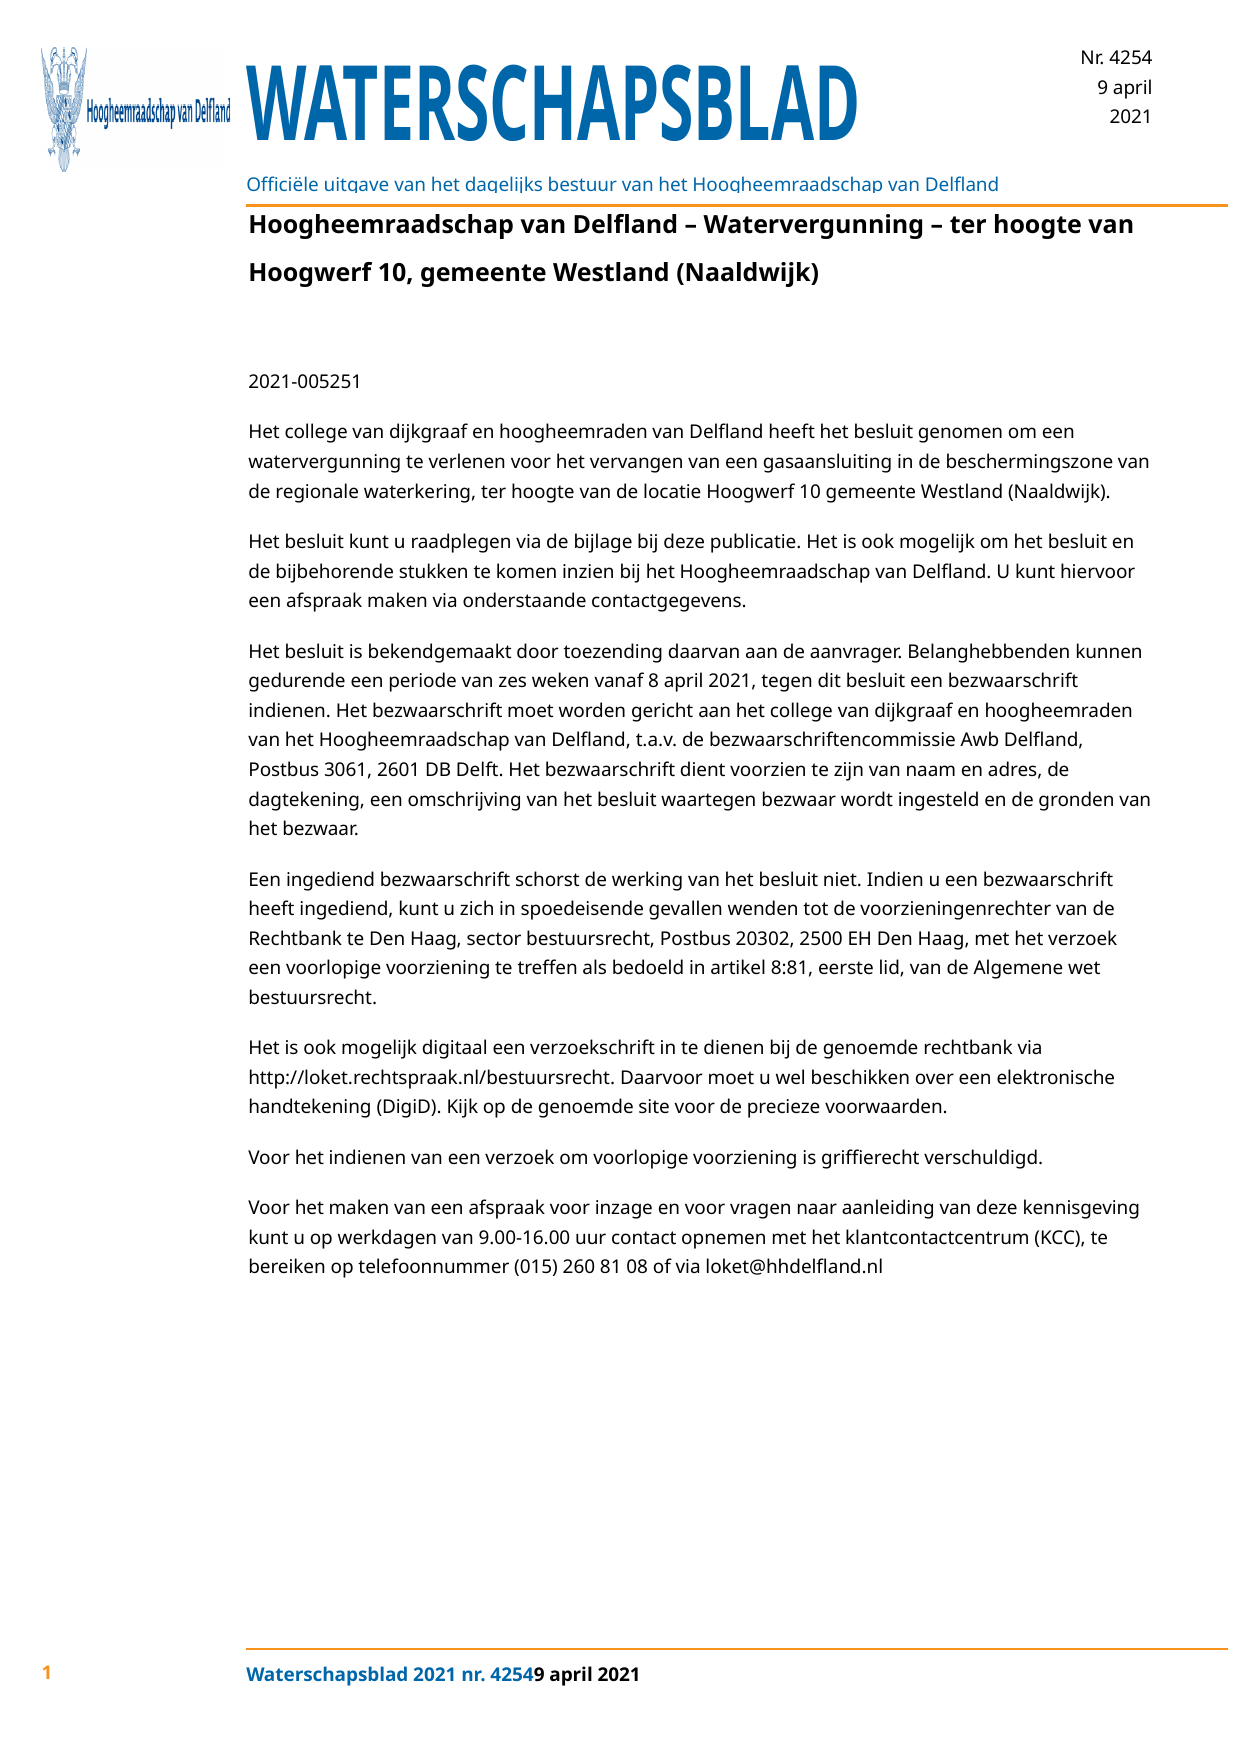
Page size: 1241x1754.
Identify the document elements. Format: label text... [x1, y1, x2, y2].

text Het college van dijkgraaf en hoogheemraden van Delfland heeft het besluit genomen om een watervergunning te verlenen voor het vervangen van een gasaansluiting in de beschermingszone van de regionale waterkering, ter hoogte van de locatie Hoogwerf 10 gemeente Westland (Naaldwijk). [248, 419, 1152, 504]
text Het besluit kunt u raadplegen via de bijlage bij deze publicatie. Het is ook mogelijk om het besluit en de bijbehorende stukken te komen inzien bij het Hoogheemraadschap van Delfland. U kunt hiervoor een afspraak maken via onderstaande contactgegevens. [248, 528, 1152, 613]
text 2021-005251 [248, 368, 1152, 394]
text Voor het indienen van een verzoek om voorlopige voorziening is griffierecht verschuldigd. [248, 1144, 1152, 1170]
text Hoogheemraadschap van Delfland – Watervergunning – ter hoogte van Hoogwerf 10, gemeente Westland (Naaldwijk) [248, 207, 1152, 288]
picture [41, 47, 231, 172]
text Het besluit is bekendgemaakt door toezending daarvan aan de aanvrager. Belanghebbenden kunnen gedurende een periode van zes weken vanaf 8 april 2021, tegen dit besluit een bezwaarschrift indienen. Het bezwaarschrift moet worden gericht aan het college van dijkgraaf en hoogheemraden van het Hoogheemraadschap van Delfland, t.a.v. de bezwaarschriftencommissie Awb Delfland, Postbus 3061, 2601 DB Delft. Het bezwaarschrift dient voorzien te zijn van naam en adres, de dagtekening, een omschrijving van het besluit waartegen bezwaar wordt ingesteld en de gronden van het bezwaar. [248, 638, 1152, 841]
text Voor het maken van een afspraak voor inzage en voor vragen naar aanleiding van deze kennisgeving kunt u op werkdagen van 9.00-16.00 uur contact opnemen met het klantcontactcentrum (KCC), te bereiken op telefoonnummer (015) 260 81 08 of via loket@hhdelfland.nl [248, 1194, 1152, 1279]
text Het is ook mogelijk digitaal een verzoekschrift in te dienen bij de genoemde rechtbank via http://loket.rechtspraak.nl/bestuursrecht. Daarvoor moet u wel beschikken over een elektronische handtekening (DigiD). Kijk op de genoemde site voor de precieze voorwaarden. [248, 1034, 1152, 1119]
text Een ingediend bezwaarschrift schorst de werking van het besluit niet. Indien u een bezwaarschrift heeft ingediend, kunt u zich in spoedeisende gevallen wenden tot de voorzieningenrechter van de Rechtbank te Den Haag, sector bestuursrecht, Postbus 20302, 2500 EH Den Haag, met het verzoek een voorlopige voorziening te treffen als bedoeld in artikel 8:81, eerste lid, van de Algemene wet bestuursrecht. [248, 866, 1152, 1010]
